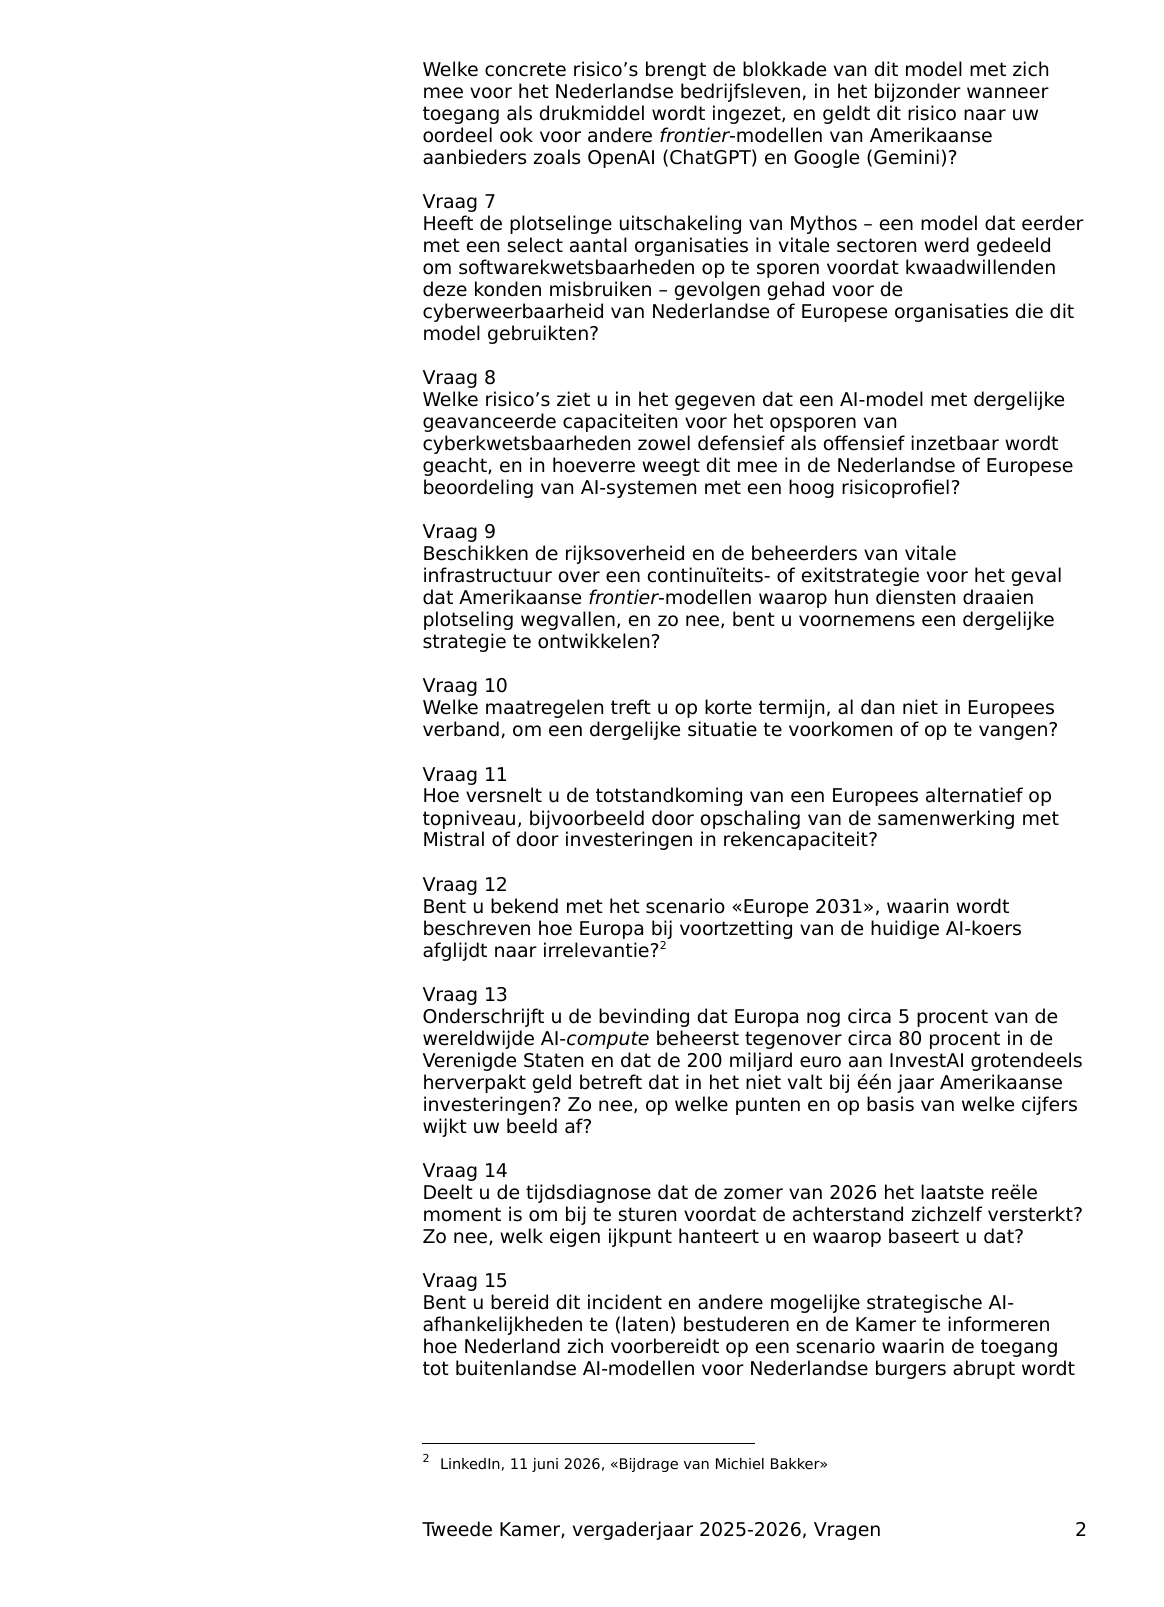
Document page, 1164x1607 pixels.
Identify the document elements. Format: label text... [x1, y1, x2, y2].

text Vraag 15 [422, 1270, 1087, 1292]
text Vraag 7 [422, 191, 1087, 213]
text Heeft de plotselinge uitschakeling van Mythos – een model dat eerder met een select aantal organisaties in vitale sectoren werd gedeeld om softwarekwetsbaarheden op te sporen voordat kwaadwillenden deze konden misbruiken – gevolgen gehad voor de cyberweerbaarheid van Nederlandse of Europese organisaties die dit model gebruikten? [422, 213, 1087, 345]
text Bent u bekend met het scenario «Europe 2031», waarin wordt beschreven hoe Europa bij voortzetting van de huidige AI-koers afglijdt naar irrelevantie? [422, 896, 1087, 961]
text Vraag 13 [422, 984, 1087, 1006]
text Vraag 9 [422, 521, 1087, 543]
text Beschikken de rijksoverheid en de beheerders van vitale infrastructuur over een continuïteits- of exitstrategie voor het geval dat Amerikaanse frontier-modellen waarop hun diensten draaien plotseling wegvallen, en zo nee, bent u voornemens een dergelijke strategie te ontwikkelen? [422, 543, 1087, 653]
text Welke concrete risico’s brengt de blokkade van dit model met zich mee voor het Nederlandse bedrijfsleven, in het bijzonder wanneer toegang als drukmiddel wordt ingezet, en geldt dit risico naar uw oordeel ook voor andere frontier-modellen van Amerikaanse aanbieders zoals OpenAI (ChatGPT) en Google (Gemini)? [422, 59, 1087, 169]
text LinkedIn, 11 juni 2026, «Bijdrage van Michiel Bakker» [422, 1452, 1087, 1474]
text Vraag 11 [422, 763, 1087, 785]
text Welke maatregelen treft u op korte termijn, al dan niet in Europees verband, om een dergelijke situatie te voorkomen of op te vangen? [422, 697, 1087, 741]
text Vraag 14 [422, 1160, 1087, 1182]
text Vraag 12 [422, 873, 1087, 896]
text Welke risico’s ziet u in het gegeven dat een AI-model met dergelijke geavanceerde capaciteiten voor het opsporen van cyberkwetsbaarheden zowel defensief als offensief inzetbaar wordt geacht, en in hoeverre weegt dit mee in de Nederlandse of Europese beoordeling van AI-systemen met een hoog risicoprofiel? [422, 389, 1087, 499]
text Hoe versnelt u de totstandkoming van een Europees alternatief op topniveau, bijvoorbeeld door opschaling van de samenwerking met Mistral of door investeringen in rekencapaciteit? [422, 785, 1087, 851]
text Vraag 8 [422, 367, 1087, 389]
text Vraag 10 [422, 675, 1087, 697]
text Deelt u de tijdsdiagnose dat de zomer van 2026 het laatste reële moment is om bij te sturen voordat de achterstand zichzelf versterkt? Zo nee, welk eigen ijkpunt hanteert u en waarop baseert u dat? [422, 1182, 1087, 1248]
text Onderschrijft u de bevinding dat Europa nog circa 5 procent van de wereldwijde AI-compute beheerst tegenover circa 80 procent in de Verenigde Staten en dat de 200 miljard euro aan InvestAI grotendeels herverpakt geld betreft dat in het niet valt bij één jaar Amerikaanse investeringen? Zo nee, op welke punten en op basis van welke cijfers wijkt uw beeld af? [422, 1006, 1087, 1137]
text Bent u bereid dit incident en andere mogelijke strategische AI-afhankelijkheden te (laten) bestuderen en de Kamer te informeren hoe Nederland zich voorbereidt op een scenario waarin de toegang tot buitenlandse AI-modellen voor Nederlandse burgers abrupt wordt [422, 1292, 1087, 1380]
